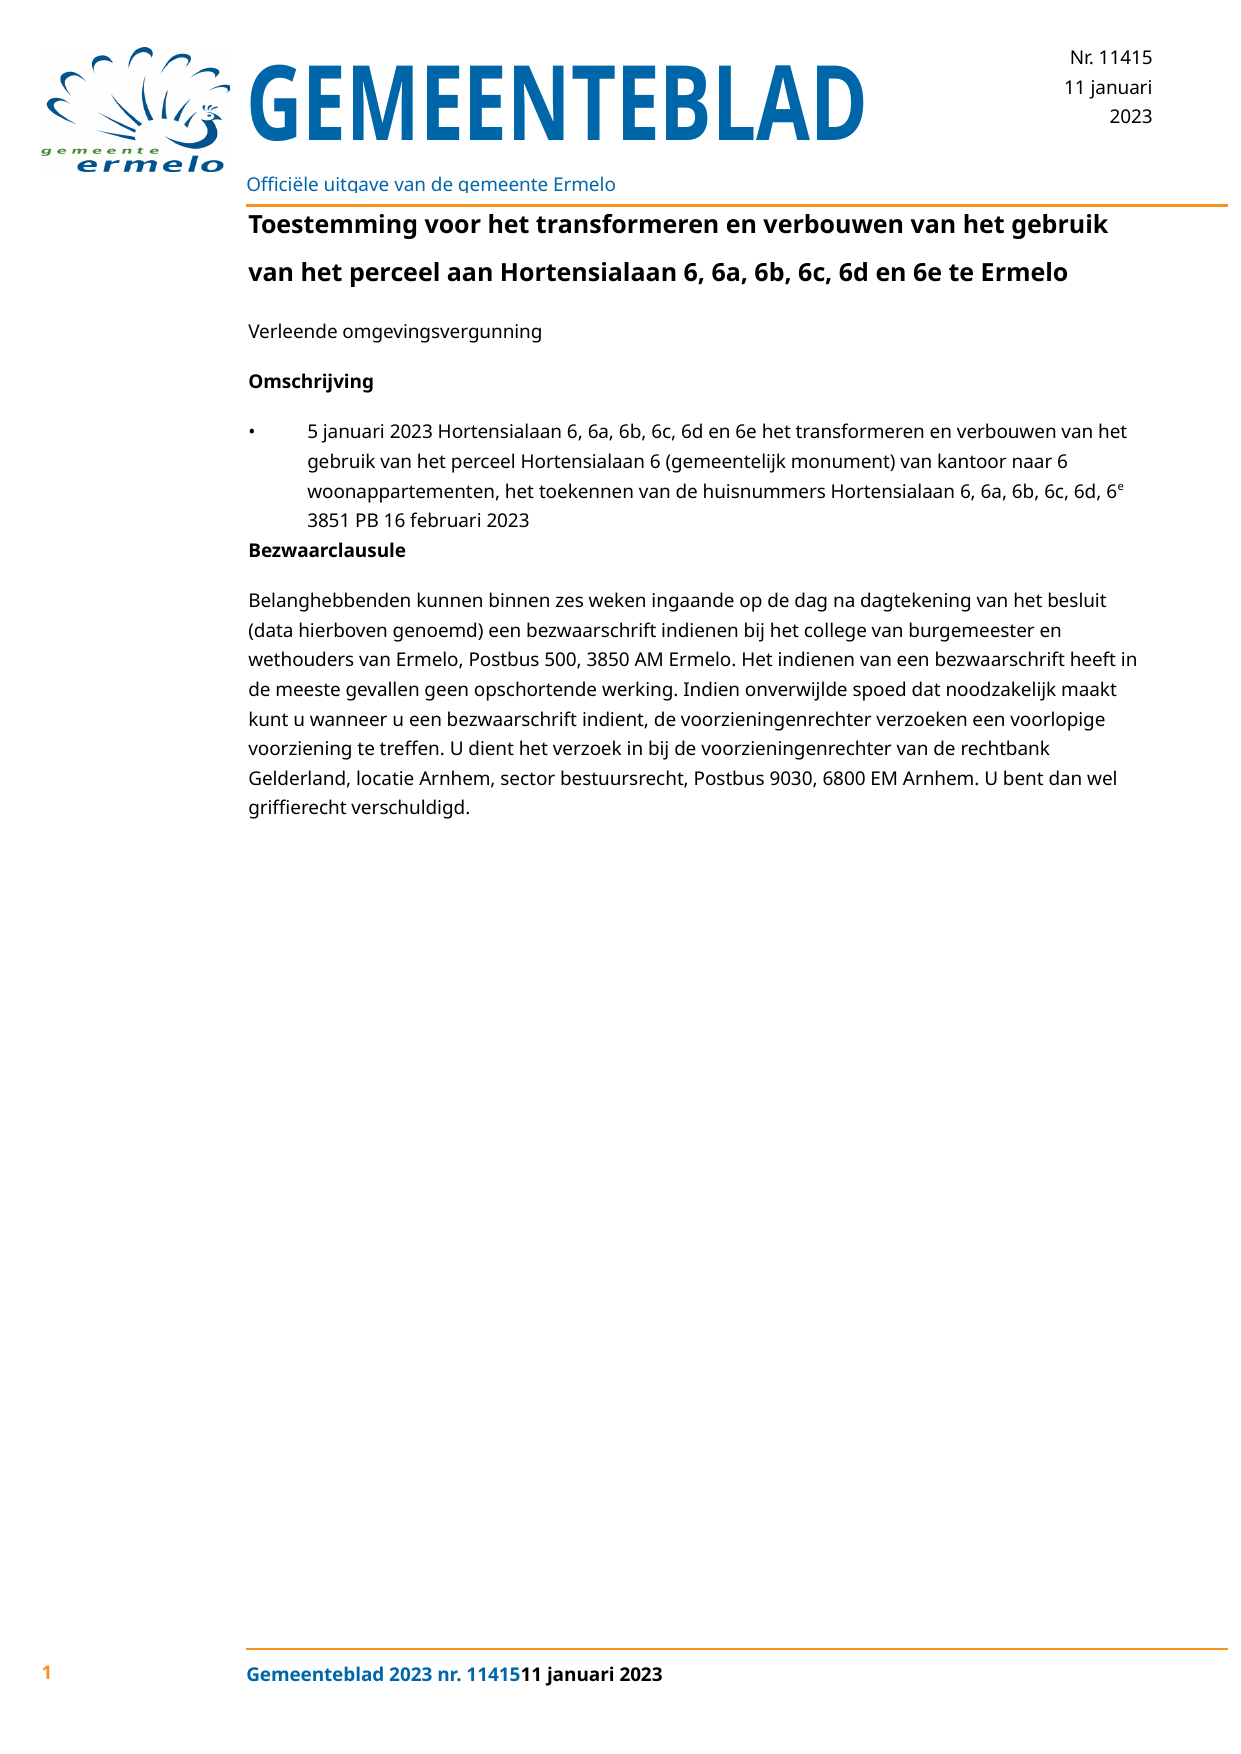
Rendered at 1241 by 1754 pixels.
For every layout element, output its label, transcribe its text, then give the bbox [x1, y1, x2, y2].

text Verleende omgevingsvergunning [248, 318, 1152, 344]
text Bezwaarclausule [248, 537, 1152, 563]
text Belanghebbenden kunnen binnen zes weken ingaande op de dag na dagtekening van het besluit (data hierboven genoemd) een bezwaarschrift indienen bij het college van burgemeester en wethouders van Ermelo, Postbus 500, 3850 AM Ermelo. Het indienen van een bezwaarschrift heeft in de meeste gevallen geen opschortende werking. Indien onverwijlde spoed dat noodzakelijk maakt kunt u wanneer u een bezwaarschrift indient, de voorzieningenrechter verzoeken een voorlopige voorziening te treffen. U dient het verzoek in bij de voorzieningenrechter van de rechtbank Gelderland, locatie Arnhem, sector bestuursrecht, Postbus 9030, 6800 EM Arnhem. U bent dan wel griffierecht verschuldigd. [248, 587, 1152, 820]
text Toestemming voor het transformeren en verbouwen van het gebruik van het perceel aan Hortensialaan 6, 6a, 6b, 6c, 6d en 6e te Ermelo [248, 207, 1152, 288]
list 5 januari 2023 Hortensialaan 6, 6a, 6b, 6c, 6d en 6e het transformeren en verbouwen van het gebruik van het perceel Hortensialaan 6 (gemeentelijk monument) van kantoor naar 6 woonappartementen, het toekennen van de huisnummers Hortensialaan 6, 6a, 6b, 6c, 6d, 6e 3851 PB 16 februari 2023 [248, 419, 1152, 533]
text Omschrijving [248, 368, 1152, 394]
picture [41, 47, 231, 172]
